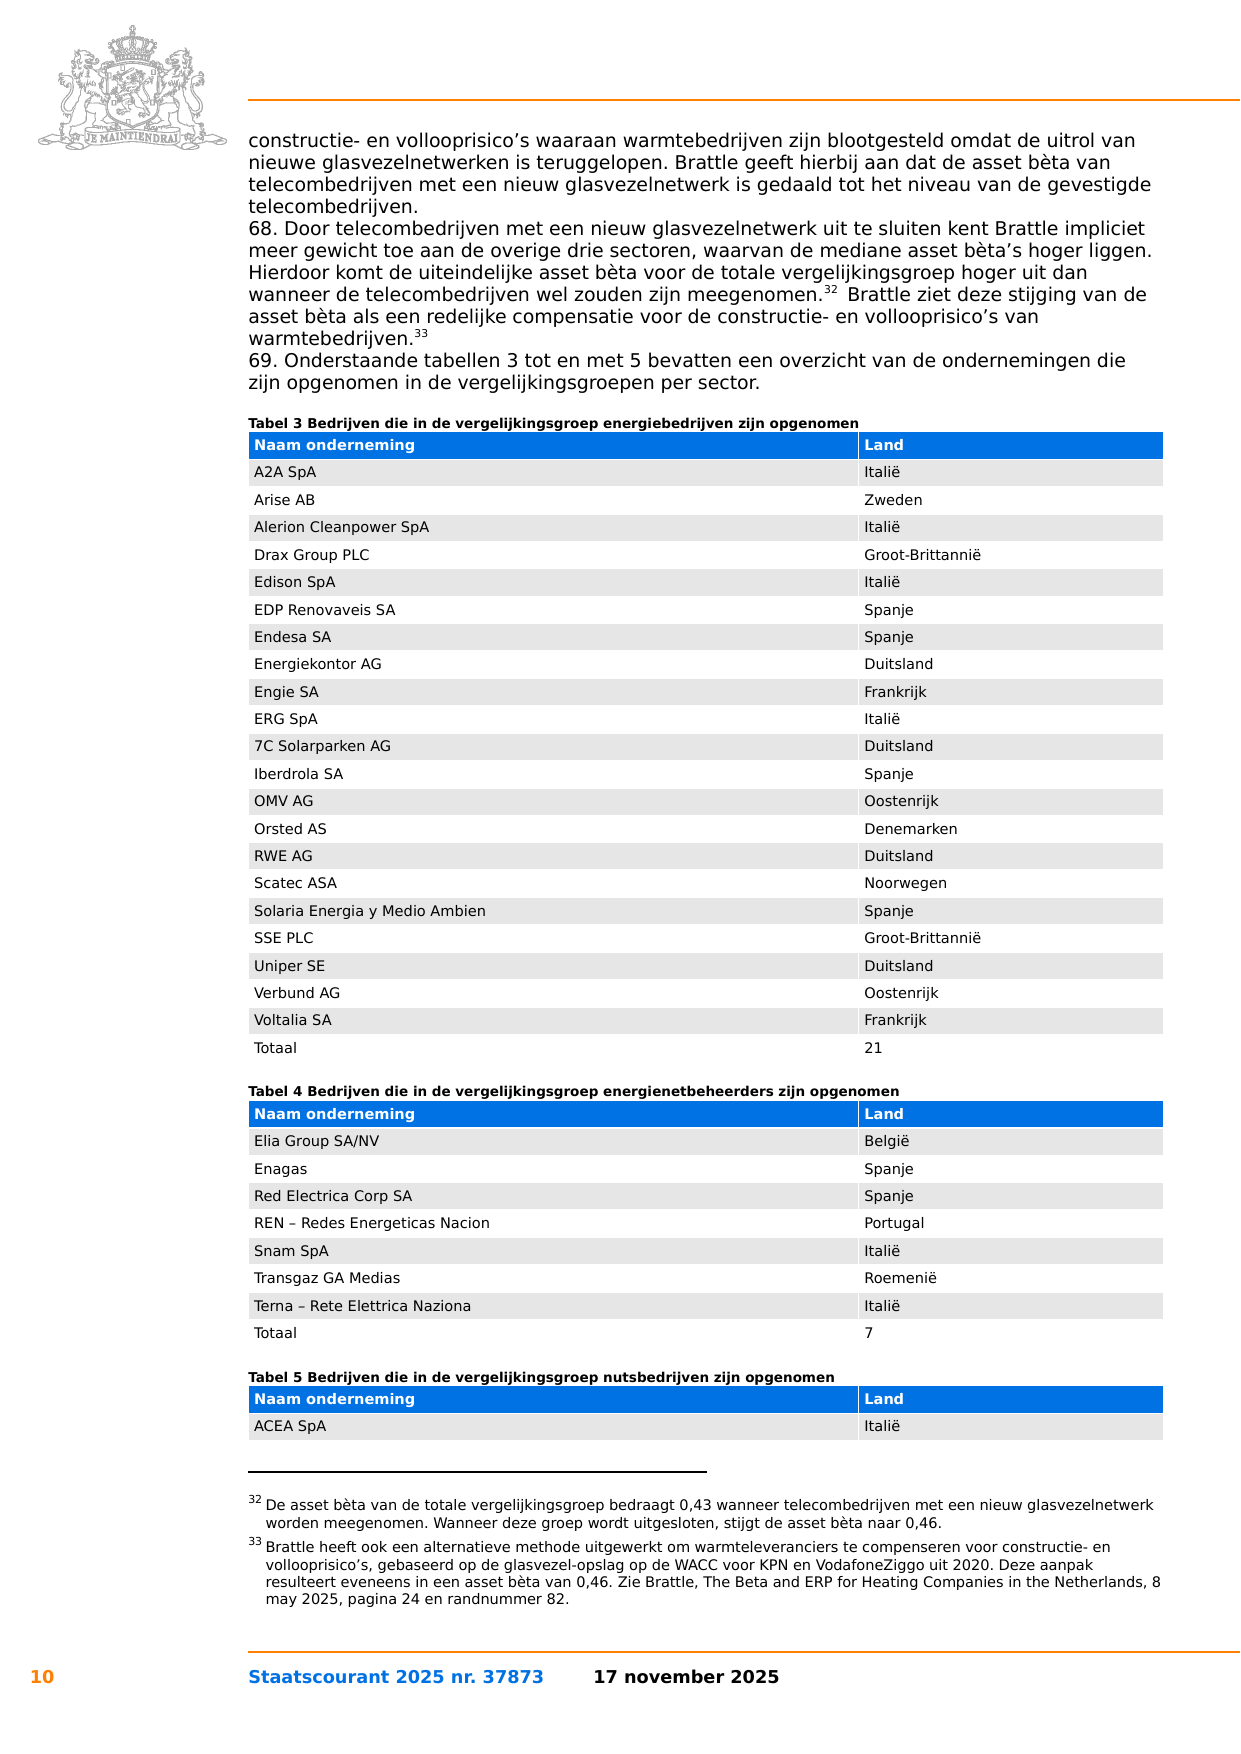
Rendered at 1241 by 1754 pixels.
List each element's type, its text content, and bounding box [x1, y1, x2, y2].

table_cell Arise AB [249, 487, 858, 513]
table_cell Red Electrica Corp SA [249, 1183, 858, 1209]
table_cell ACEA SpA [249, 1414, 858, 1440]
table_cell Elia Group SA/NV [249, 1129, 858, 1155]
table_cell Naam onderneming [249, 1101, 858, 1127]
table_cell Alerion Cleanpower SpA [249, 515, 858, 541]
table_cell Land [859, 432, 1163, 459]
table_cell Totaal [249, 1035, 858, 1061]
text Brattle heeft ook een alternatieve methode uitgewerkt om warmteleveranciers te compenseren voor constructie- en vollooprisico’s, gebaseerd op de glasvezel-opslag op de WACC voor KPN en VodafoneZiggo uit 2020. Deze aanpak resulteert eveneens in een asset bèta van 0,46. Zie Brattle, The Beta and ERP for Heating Companies in the Netherlands, 8 may 2025, pagina 24 en randnummer 82. [248, 1535, 1163, 1608]
text 68. Door telecombedrijven met een nieuw glasvezelnetwerk uit te sluiten kent Brattle impliciet meer gewicht toe aan de overige drie sectoren, waarvan de mediane asset bèta’s hoger liggen. Hierdoor komt de uiteindelijke asset bèta voor de totale vergelijkingsgroep hoger uit dan wanneer de telecombedrijven wel zouden zijn meegenomen. Brattle ziet deze stijging van de asset bèta als een redelijke compensatie voor de constructie- en vollooprisico’s van warmtebedrijven. [248, 218, 1163, 350]
table_cell Scatec ASA [249, 871, 858, 897]
table_cell Italië [859, 460, 1163, 486]
table_cell Land [859, 1386, 1163, 1413]
table_cell Duitsland [859, 953, 1163, 979]
table_cell Duitsland [859, 843, 1163, 869]
table_cell A2A SpA [249, 460, 858, 486]
table_cell Engie SA [249, 679, 858, 705]
table_cell Spanje [859, 1183, 1163, 1209]
text constructie- en vollooprisico’s waaraan warmtebedrijven zijn blootgesteld omdat de uitrol van nieuwe glasvezelnetwerken is teruggelopen. Brattle geeft hierbij aan dat de asset bèta van telecombedrijven met een nieuw glasvezelnetwerk is gedaald tot het niveau van de gevestigde telecombedrijven. [248, 130, 1163, 218]
table_cell 7 [859, 1320, 1163, 1347]
table_cell Portugal [859, 1211, 1163, 1237]
table_cell Italië [859, 706, 1163, 733]
table_cell Italië [859, 515, 1163, 541]
table_cell 7C Solarparken AG [249, 734, 858, 760]
table_cell Drax Group PLC [249, 542, 858, 568]
table_cell Italië [859, 569, 1163, 596]
table_cell Duitsland [859, 734, 1163, 760]
table_cell Spanje [859, 597, 1163, 623]
table_cell Naam onderneming [249, 432, 858, 459]
table_cell Groot-Brittannië [859, 542, 1163, 568]
table_cell Noorwegen [859, 871, 1163, 897]
table_cell SSE PLC [249, 925, 858, 952]
table_cell Italië [859, 1238, 1163, 1264]
table_cell Endesa SA [249, 624, 858, 650]
table_cell Voltalia SA [249, 1008, 858, 1034]
table_cell Terna – Rete Elettrica Naziona [249, 1293, 858, 1319]
table_cell Oostenrijk [859, 789, 1163, 815]
picture [38, 25, 227, 150]
table_cell Spanje [859, 898, 1163, 924]
table_cell Oostenrijk [859, 980, 1163, 1007]
table_cell Orsted AS [249, 816, 858, 842]
table_cell Italië [859, 1414, 1163, 1440]
table_cell OMV AG [249, 789, 858, 815]
table_cell Transgaz GA Medias [249, 1265, 858, 1292]
table_cell Spanje [859, 1156, 1163, 1182]
table_cell Duitsland [859, 651, 1163, 678]
table_cell Land [859, 1101, 1163, 1127]
table_cell Zweden [859, 487, 1163, 513]
table_header Tabel 4 Bedrijven die in de vergelijkingsgroep energienetbeheerders zijn opgenomen [248, 1084, 1163, 1100]
table_cell Naam onderneming [249, 1386, 858, 1413]
table_cell ERG SpA [249, 706, 858, 733]
table_cell Spanje [859, 761, 1163, 787]
table_cell Roemenië [859, 1265, 1163, 1292]
table_cell Energiekontor AG [249, 651, 858, 678]
table_cell Edison SpA [249, 569, 858, 596]
table_cell Totaal [249, 1320, 858, 1347]
text De asset bèta van de totale vergelijkingsgroep bedraagt 0,43 wanneer telecombedrijven met een nieuw glasvezelnetwerk worden meegenomen. Wanneer deze groep wordt uitgesloten, stijgt de asset bèta naar 0,46. [248, 1493, 1163, 1532]
table_cell Snam SpA [249, 1238, 858, 1264]
table_cell Uniper SE [249, 953, 858, 979]
table_cell EDP Renovaveis SA [249, 597, 858, 623]
table_cell Verbund AG [249, 980, 858, 1007]
table_cell Frankrijk [859, 679, 1163, 705]
table_cell België [859, 1129, 1163, 1155]
table_cell Solaria Energia y Medio Ambien [249, 898, 858, 924]
table_header Tabel 3 Bedrijven die in de vergelijkingsgroep energiebedrijven zijn opgenomen [248, 416, 1163, 431]
table_cell 21 [859, 1035, 1163, 1061]
table_cell Spanje [859, 624, 1163, 650]
table_cell Iberdrola SA [249, 761, 858, 787]
table_cell Frankrijk [859, 1008, 1163, 1034]
table_cell Denemarken [859, 816, 1163, 842]
table_cell Italië [859, 1293, 1163, 1319]
text 69. Onderstaande tabellen 3 tot en met 5 bevatten een overzicht van de ondernemingen die zijn opgenomen in de vergelijkingsgroepen per sector. [248, 350, 1163, 394]
table_header Tabel 5 Bedrijven die in de vergelijkingsgroep nutsbedrijven zijn opgenomen [248, 1370, 1163, 1385]
table_cell Enagas [249, 1156, 858, 1182]
table_cell REN – Redes Energeticas Nacion [249, 1211, 858, 1237]
table_cell RWE AG [249, 843, 858, 869]
table_cell Groot-Brittannië [859, 925, 1163, 952]
